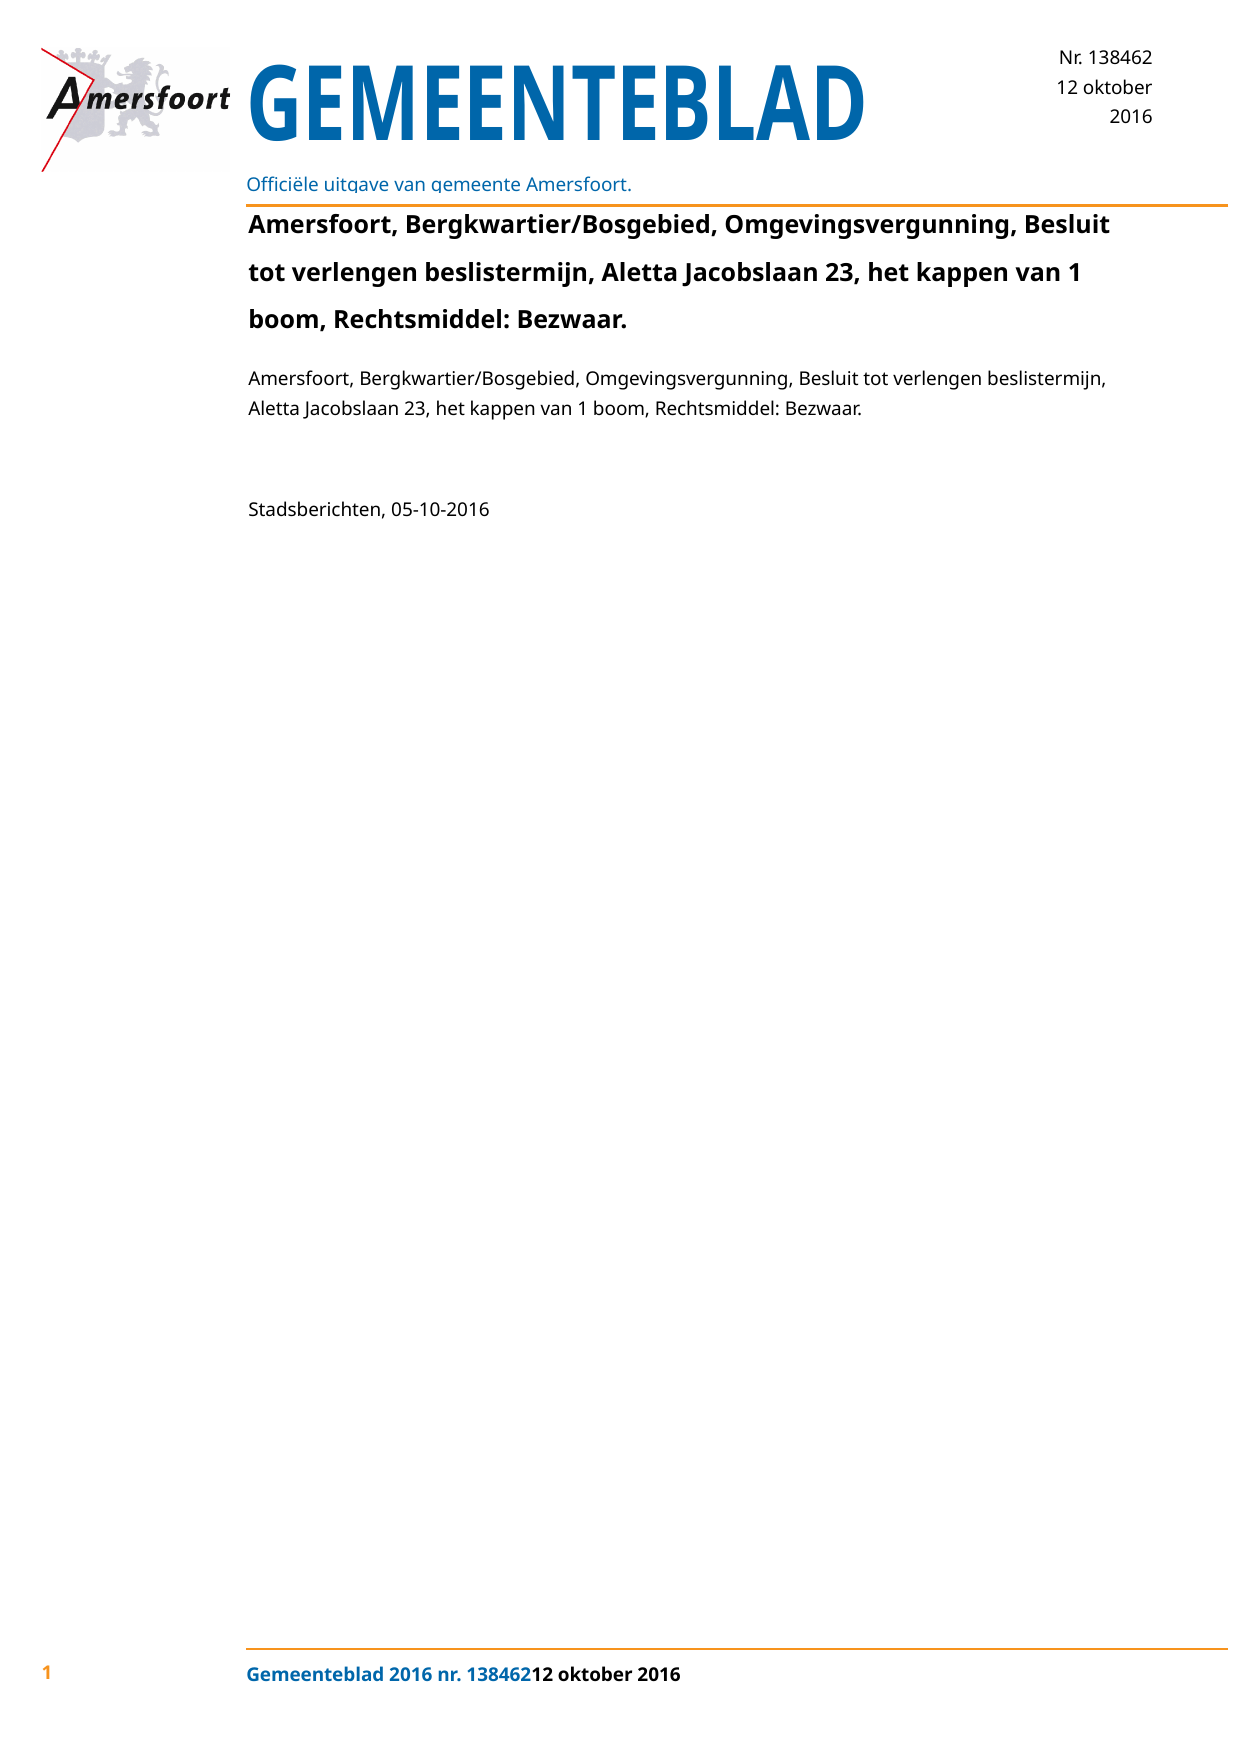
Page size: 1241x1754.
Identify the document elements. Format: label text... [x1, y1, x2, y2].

text Stadsberichten, 05-10-2016 [248, 496, 1152, 522]
text Amersfoort, Bergkwartier/Bosgebied, Omgevingsvergunning, Besluit tot verlengen beslistermijn, Aletta Jacobslaan 23, het kappen van 1 boom, Rechtsmiddel: Bezwaar. [248, 207, 1152, 336]
picture [41, 47, 231, 172]
text Amersfoort, Bergkwartier/Bosgebied, Omgevingsvergunning, Besluit tot verlengen beslistermijn, Aletta Jacobslaan 23, het kappen van 1 boom, Rechtsmiddel: Bezwaar. [248, 366, 1152, 421]
